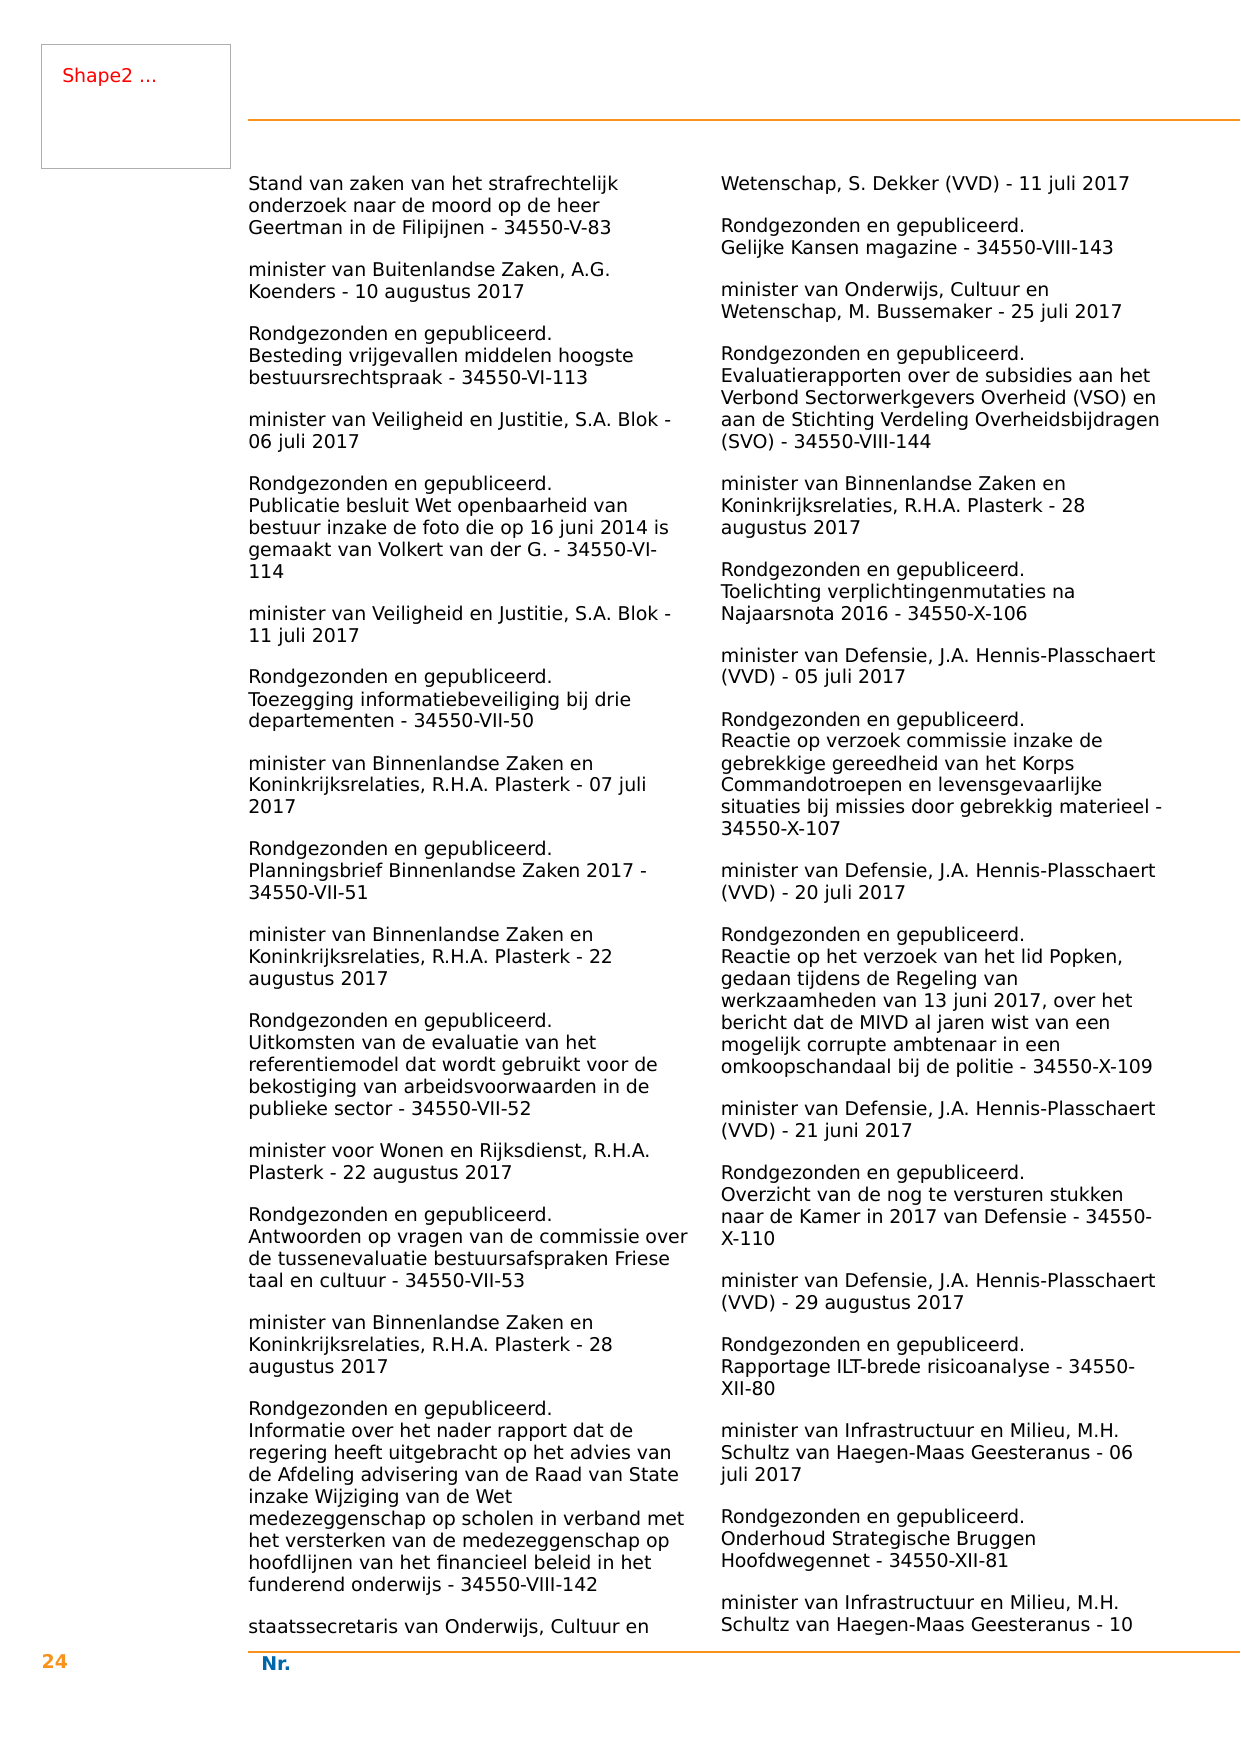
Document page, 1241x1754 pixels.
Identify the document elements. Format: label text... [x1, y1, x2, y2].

text Publicatie besluit Wet openbaarheid van bestuur inzake de foto die op 16 juni 2014 is gemaakt van Volkert van der G. - 34550-VI-114 [248, 494, 691, 582]
text Gelijke Kansen magazine - 34550-VIII-143 [721, 237, 1163, 259]
text Besteding vrijgevallen middelen hoogste bestuursrechtspraak - 34550-VI-113 [248, 345, 691, 389]
text minister van Binnenlandse Zaken en Koninkrijksrelaties, R.H.A. Plasterk - 22 augustus 2017 [248, 924, 691, 990]
text minister van Veiligheid en Justitie, S.A. Blok - 11 juli 2017 [248, 602, 691, 646]
text minister van Binnenlandse Zaken en Koninkrijksrelaties, R.H.A. Plasterk - 07 juli 2017 [248, 752, 691, 818]
text Stand van zaken van het strafrechtelijk onderzoek naar de moord op de heer Geertman in de Filipijnen - 34550-V-83 [248, 173, 691, 239]
text Rondgezonden en gepubliceerd. [721, 1162, 1163, 1184]
text Toelichting verplichtingenmutaties na Najaarsnota 2016 - 34550-X-106 [721, 581, 1163, 624]
text Rondgezonden en gepubliceerd. [721, 708, 1163, 730]
text staatssecretaris van Onderwijs, Cultuur en [248, 1616, 691, 1638]
text Uitkomsten van de evaluatie van het referentiemodel dat wordt gebruikt voor de bekostiging van arbeidsvoorwaarden in de publieke sector - 34550-VII-52 [248, 1032, 691, 1120]
text minister van Binnenlandse Zaken en Koninkrijksrelaties, R.H.A. Plasterk - 28 augustus 2017 [721, 473, 1163, 538]
text Rapportage ILT-brede risicoanalyse - 34550-XII-80 [721, 1356, 1163, 1400]
text Rondgezonden en gepubliceerd. [721, 1334, 1163, 1356]
text minister voor Wonen en Rijksdienst, R.H.A. Plasterk - 22 augustus 2017 [248, 1140, 691, 1184]
text Rondgezonden en gepubliceerd. [248, 666, 691, 688]
text Toezegging informatiebeveiliging bij drie departementen - 34550-VII-50 [248, 688, 691, 732]
text Rondgezonden en gepubliceerd. [248, 838, 691, 860]
text Rondgezonden en gepubliceerd. [248, 473, 691, 494]
text Wetenschap, S. Dekker (VVD) - 11 juli 2017 [721, 173, 1163, 195]
text Rondgezonden en gepubliceerd. [721, 215, 1163, 237]
text minister van Defensie, J.A. Hennis-Plasschaert (VVD) - 05 juli 2017 [721, 644, 1163, 688]
text Evaluatierapporten over de subsidies aan het Verbond Sectorwerkgevers Overheid (VSO) en aan de Stichting Verdeling Overheidsbijdragen (SVO) - 34550-VIII-144 [721, 365, 1163, 453]
text Onderhoud Strategische Bruggen Hoofdwegennet - 34550-XII-81 [721, 1528, 1163, 1572]
text minister van Defensie, J.A. Hennis-Plasschaert (VVD) - 29 augustus 2017 [721, 1270, 1163, 1314]
text minister van Infrastructuur en Milieu, M.H. Schultz van Haegen-Maas Geesteranus - 10 [721, 1592, 1163, 1636]
text minister van Onderwijs, Cultuur en Wetenschap, M. Bussemaker - 25 juli 2017 [721, 279, 1163, 323]
text Planningsbrief Binnenlandse Zaken 2017 - 34550-VII-51 [248, 860, 691, 904]
text Rondgezonden en gepubliceerd. [248, 1010, 691, 1032]
text Rondgezonden en gepubliceerd. [248, 1204, 691, 1226]
text Rondgezonden en gepubliceerd. [721, 343, 1163, 365]
text Reactie op het verzoek van het lid Popken, gedaan tijdens de Regeling van werkzaamheden van 13 juni 2017, over het bericht dat de MIVD al jaren wist van een mogelijk corrupte ambtenaar in een omkoopschandaal bij de politie - 34550-X-109 [721, 946, 1163, 1078]
text Overzicht van de nog te versturen stukken naar de Kamer in 2017 van Defensie - 34550-X-110 [721, 1184, 1163, 1250]
text minister van Infrastructuur en Milieu, M.H. Schultz van Haegen-Maas Geesteranus - 06 juli 2017 [721, 1420, 1163, 1486]
text Rondgezonden en gepubliceerd. [248, 1398, 691, 1420]
text Rondgezonden en gepubliceerd. [248, 323, 691, 345]
text Reactie op verzoek commissie inzake de gebrekkige gereedheid van het Korps Commandotroepen en levensgevaarlijke situaties bij missies door gebrekkig materieel - 34550-X-107 [721, 730, 1163, 840]
text minister van Defensie, J.A. Hennis-Plasschaert (VVD) - 20 juli 2017 [721, 860, 1163, 904]
text minister van Binnenlandse Zaken en Koninkrijksrelaties, R.H.A. Plasterk - 28 augustus 2017 [248, 1312, 691, 1378]
text Antwoorden op vragen van de commissie over de tussenevaluatie bestuursafspraken Friese taal en cultuur - 34550-VII-53 [248, 1226, 691, 1292]
text Informatie over het nader rapport dat de regering heeft uitgebracht op het advies van de Afdeling advisering van de Raad van State inzake Wijziging van de Wet medezeggenschap op scholen in verband met het versterken van de medezeggenschap op hoofdlijnen van het financieel beleid in het funderend onderwijs - 34550-VIII-142 [248, 1420, 691, 1596]
text Rondgezonden en gepubliceerd. [721, 558, 1163, 581]
text Rondgezonden en gepubliceerd. [721, 1506, 1163, 1528]
text minister van Buitenlandse Zaken, A.G. Koenders - 10 augustus 2017 [248, 259, 691, 303]
text minister van Defensie, J.A. Hennis-Plasschaert (VVD) - 21 juni 2017 [721, 1098, 1163, 1142]
text minister van Veiligheid en Justitie, S.A. Blok - 06 juli 2017 [248, 409, 691, 453]
text Rondgezonden en gepubliceerd. [721, 924, 1163, 946]
